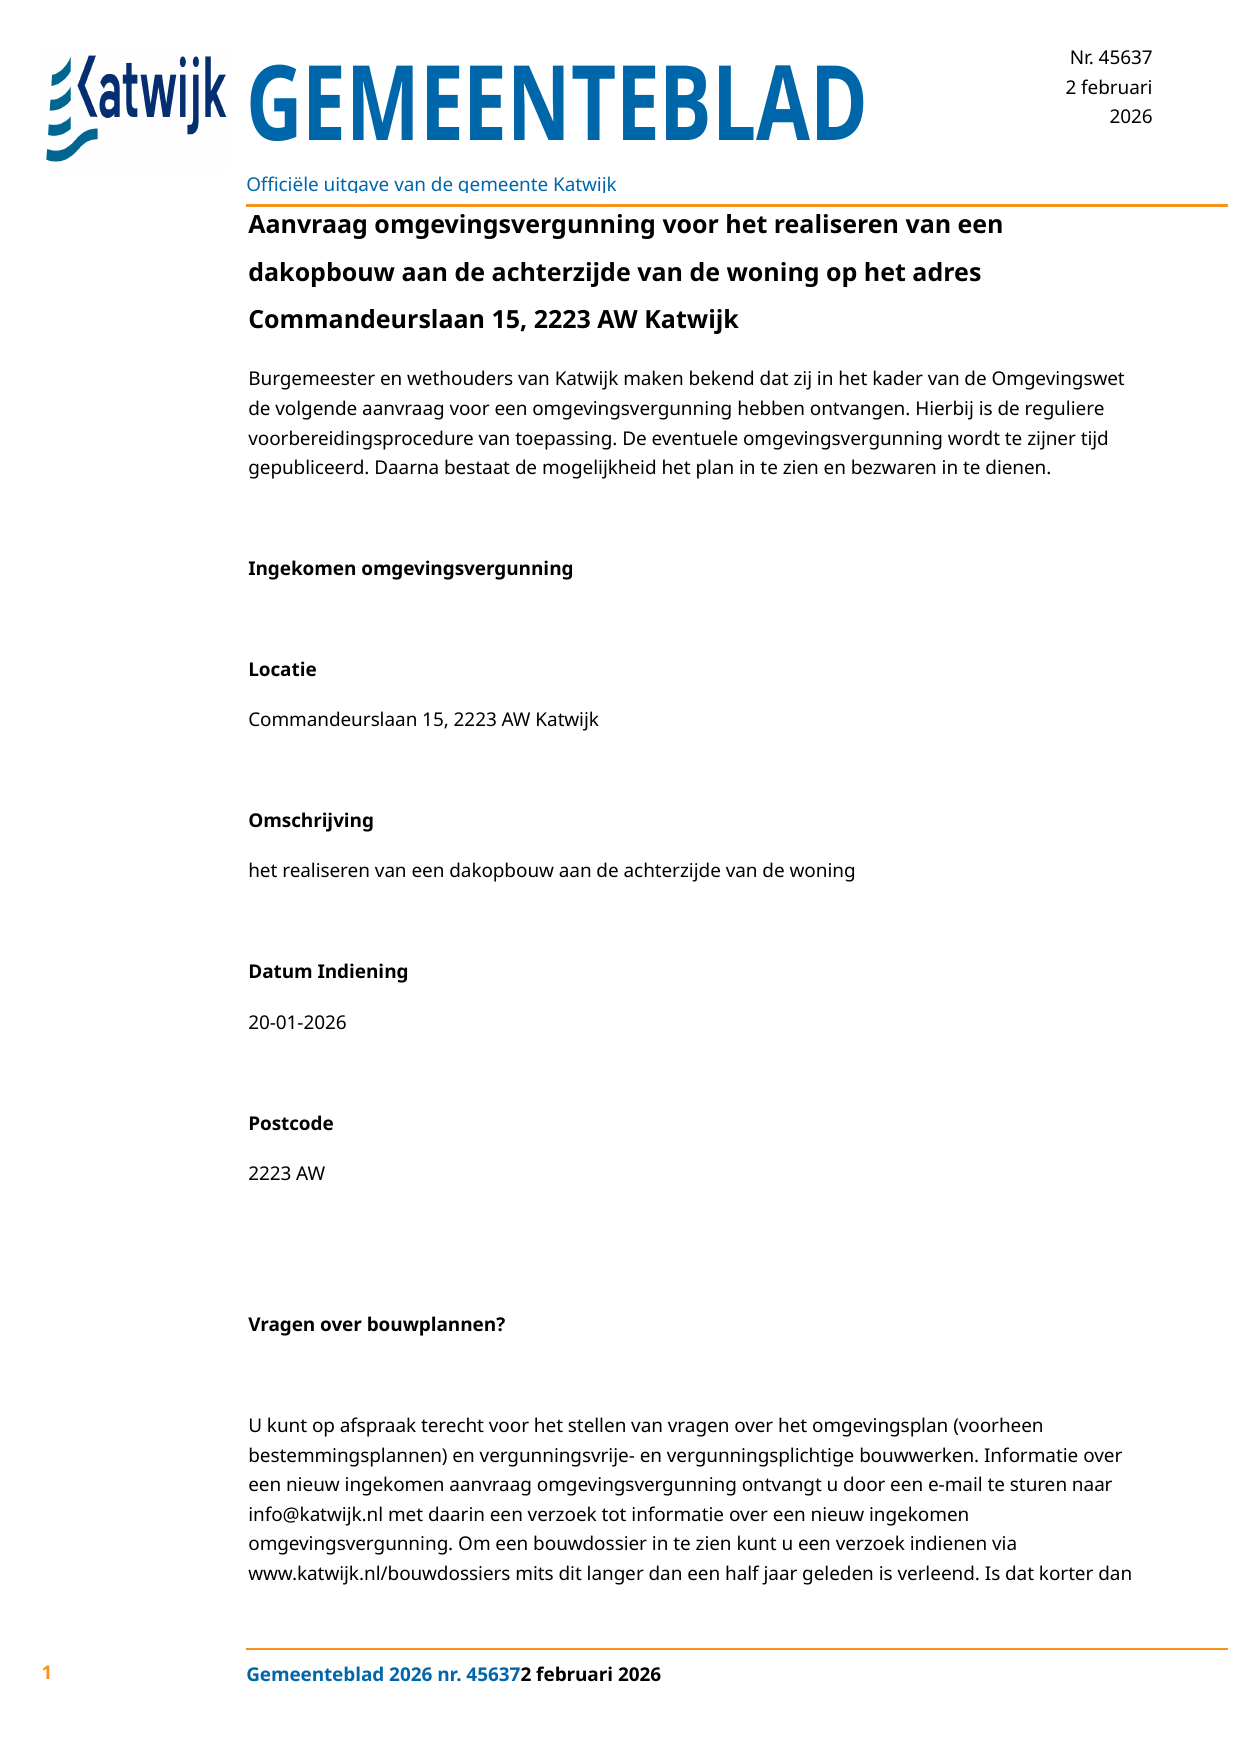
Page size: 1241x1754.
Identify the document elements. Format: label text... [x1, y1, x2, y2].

text Locatie [248, 656, 1152, 682]
text Datum Indiening [248, 958, 1152, 984]
picture [41, 47, 231, 172]
text Omschrijving [248, 807, 1152, 833]
text Postcode [248, 1110, 1152, 1135]
text 2223 AW [248, 1160, 1152, 1186]
text Vragen over bouwplannen? [248, 1311, 1152, 1337]
text het realiseren van een dakopbouw aan de achterzijde van de woning [248, 858, 1152, 883]
text Commandeurslaan 15, 2223 AW Katwijk [248, 706, 1152, 732]
text Ingekomen omgevingsvergunning [248, 555, 1152, 581]
text Burgemeester en wethouders van Katwijk maken bekend dat zij in het kader van de Omgevingswet de volgende aanvraag voor een omgevingsvergunning hebben ontvangen. Hierbij is de reguliere voorbereidingsprocedure van toepassing. De eventuele omgevingsvergunning wordt te zijner tijd gepubliceerd. Daarna bestaat de mogelijkheid het plan in te zien en bezwaren in te dienen. [248, 366, 1152, 480]
text U kunt op afspraak terecht voor het stellen van vragen over het omgevingsplan (voorheen bestemmingsplannen) en vergunningsvrije- en vergunningsplichtige bouwwerken. Informatie over een nieuw ingekomen aanvraag omgevingsvergunning ontvangt u door een e-mail te sturen naar info@katwijk.nl met daarin een verzoek tot informatie over een nieuw ingekomen omgevingsvergunning. Om een bouwdossier in te zien kunt u een verzoek indienen via www.katwijk.nl/bouwdossiers mits dit langer dan een half jaar geleden is verleend. Is dat korter dan [248, 1412, 1152, 1586]
text Aanvraag omgevingsvergunning voor het realiseren van een dakopbouw aan de achterzijde van de woning op het adres Commandeurslaan 15, 2223 AW Katwijk [248, 207, 1152, 336]
text 20-01-2026 [248, 1009, 1152, 1034]
